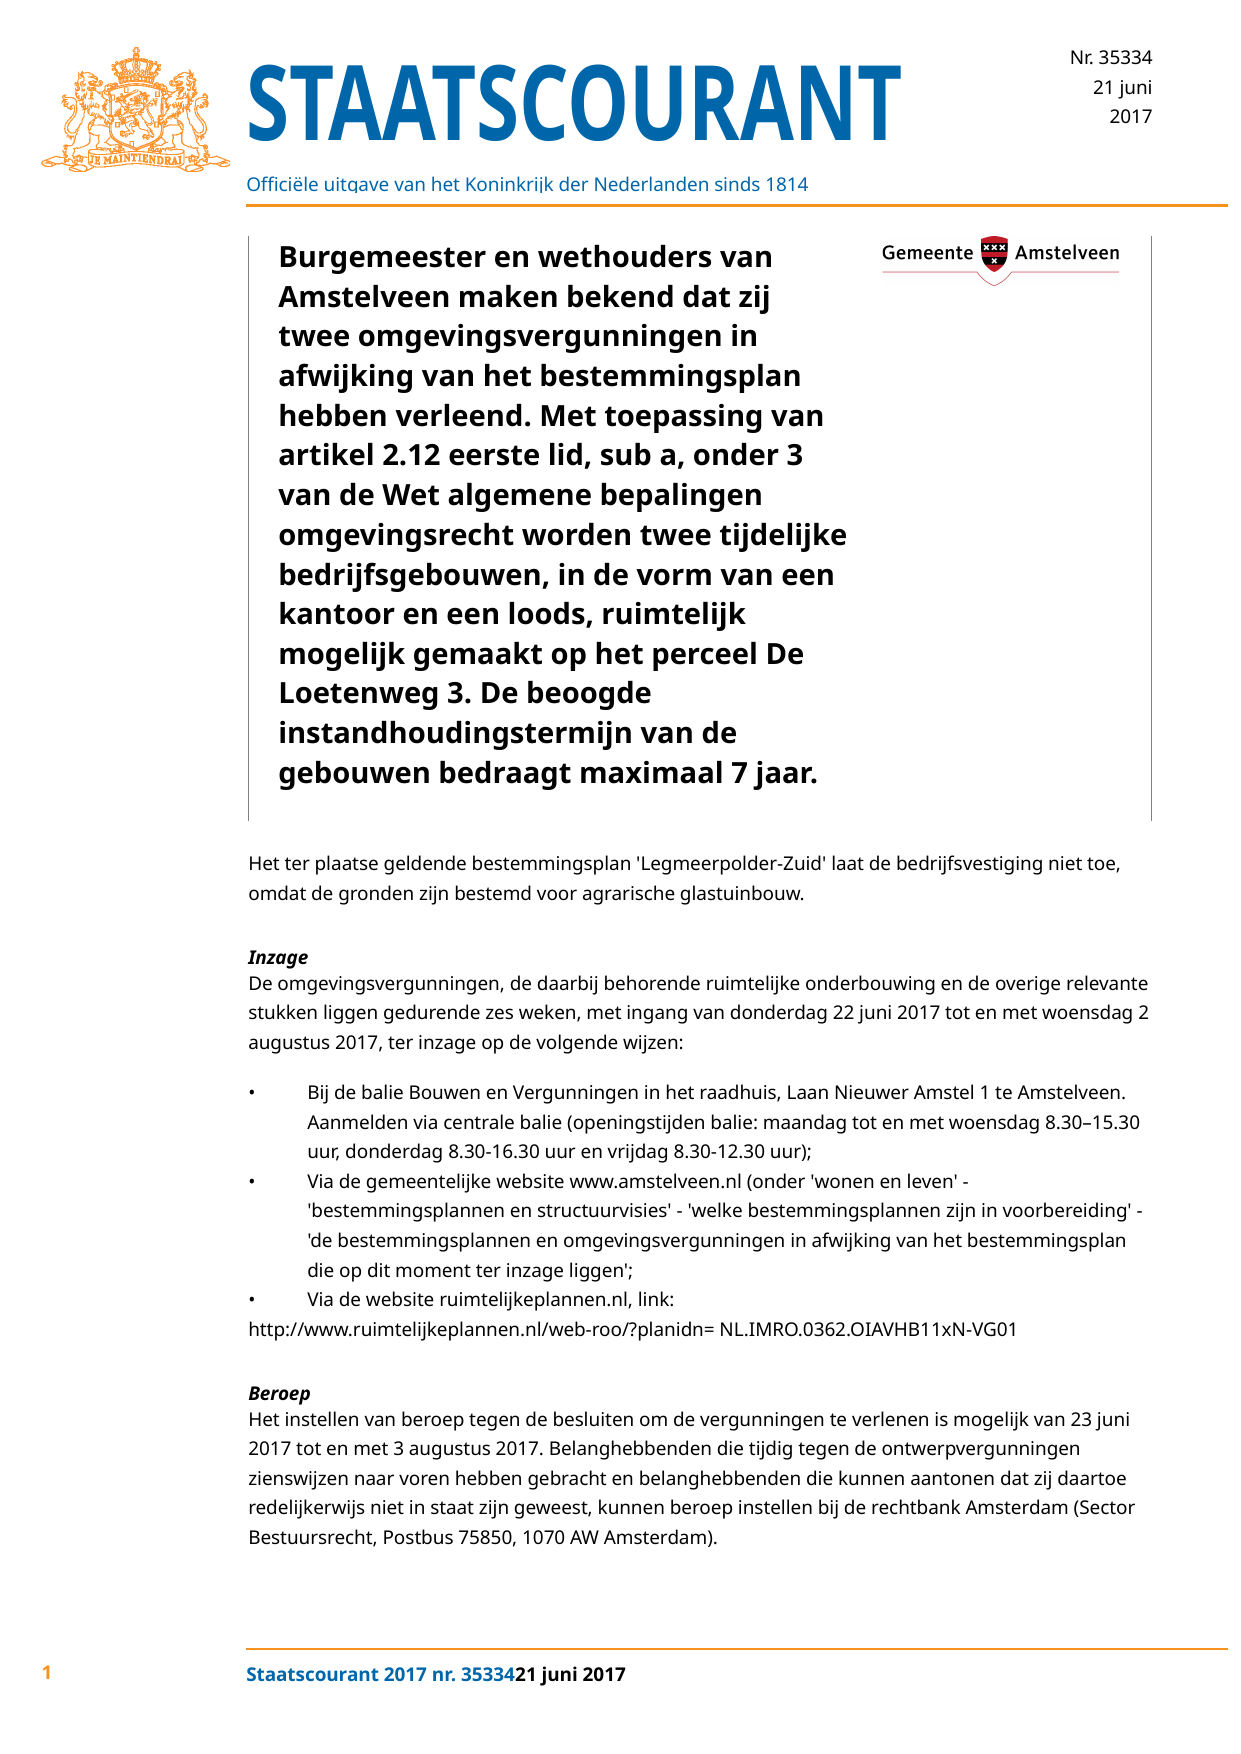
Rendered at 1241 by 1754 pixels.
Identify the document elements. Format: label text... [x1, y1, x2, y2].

list Via de website ruimtelijkeplannen.nl, link: [248, 1286, 1152, 1312]
text Inzage [248, 944, 1152, 970]
list Via de gemeentelijke website www.amstelveen.nl (onder 'wonen en leven' - 'bestemmingsplannen en structuurvisies' - 'welke bestemmingsplannen zijn in voorbereiding' - 'de bestemmingsplannen en omgevingsvergunningen in afwijking van het bestemmingsplan die op dit moment ter inzage liggen'; [248, 1168, 1152, 1283]
text http://www.ruimtelijkeplannen.nl/web-roo/?planidn= NL.IMRO.0362.OIAVHB11xN-VG01 [248, 1316, 1152, 1342]
text Het ter plaatse geldende bestemmingsplan 'Legmeerpolder-Zuid' laat de bedrijfsvestiging niet toe, omdat de gronden zijn bestemd voor agrarische glastuinbouw. [248, 851, 1152, 906]
table_header Burgemeester en wethouders van Amstelveen maken bekend dat zij twee omgevingsvergunningen in afwijking van het bestemmingsplan hebben verleend. Met toepassing van artikel 2.12 eerste lid, sub a, onder 3 van de Wet algemene bepalingen omgevingsrecht worden twee tijdelijke bedrijfsgebouwen, in de vorm van een kantoor en een loods, ruimtelijk mogelijk gemaakt op het perceel De Loetenweg 3. De beoogde instandhoudingstermijn van de gebouwen bedraagt maximaal 7 jaar. [249, 236, 850, 821]
text De omgevingsvergunningen, de daarbij behorende ruimtelijke onderbouwing en de overige relevante stukken liggen gedurende zes weken, met ingang van donderdag 22 juni 2017 tot en met woensdag 2 augustus 2017, ter inzage op de volgende wijzen: [248, 970, 1152, 1055]
text Beroep [248, 1380, 1152, 1406]
text Het instellen van beroep tegen de besluiten om de vergunningen te verlenen is mogelijk van 23 juni 2017 tot en met 3 augustus 2017. Belanghebbenden die tijdig tegen de ontwerpvergunningen zienswijzen naar voren hebben gebracht en belanghebbenden die kunnen aantonen dat zij daartoe redelijkerwijs niet in staat zijn geweest, kunnen beroep instellen bij de rechtbank Amsterdam (Sector Bestuursrecht, Postbus 75850, 1070 AW Amsterdam). [248, 1406, 1152, 1550]
picture [882, 236, 1119, 286]
picture [41, 47, 231, 172]
table_header [850, 236, 1151, 821]
list Bij de balie Bouwen en Vergunningen in het raadhuis, Laan Nieuwer Amstel 1 te Amstelveen. Aanmelden via centrale balie (openingstijden balie: maandag tot en met woensdag 8.30–15.30 uur, donderdag 8.30-16.30 uur en vrijdag 8.30-12.30 uur); [248, 1079, 1152, 1164]
